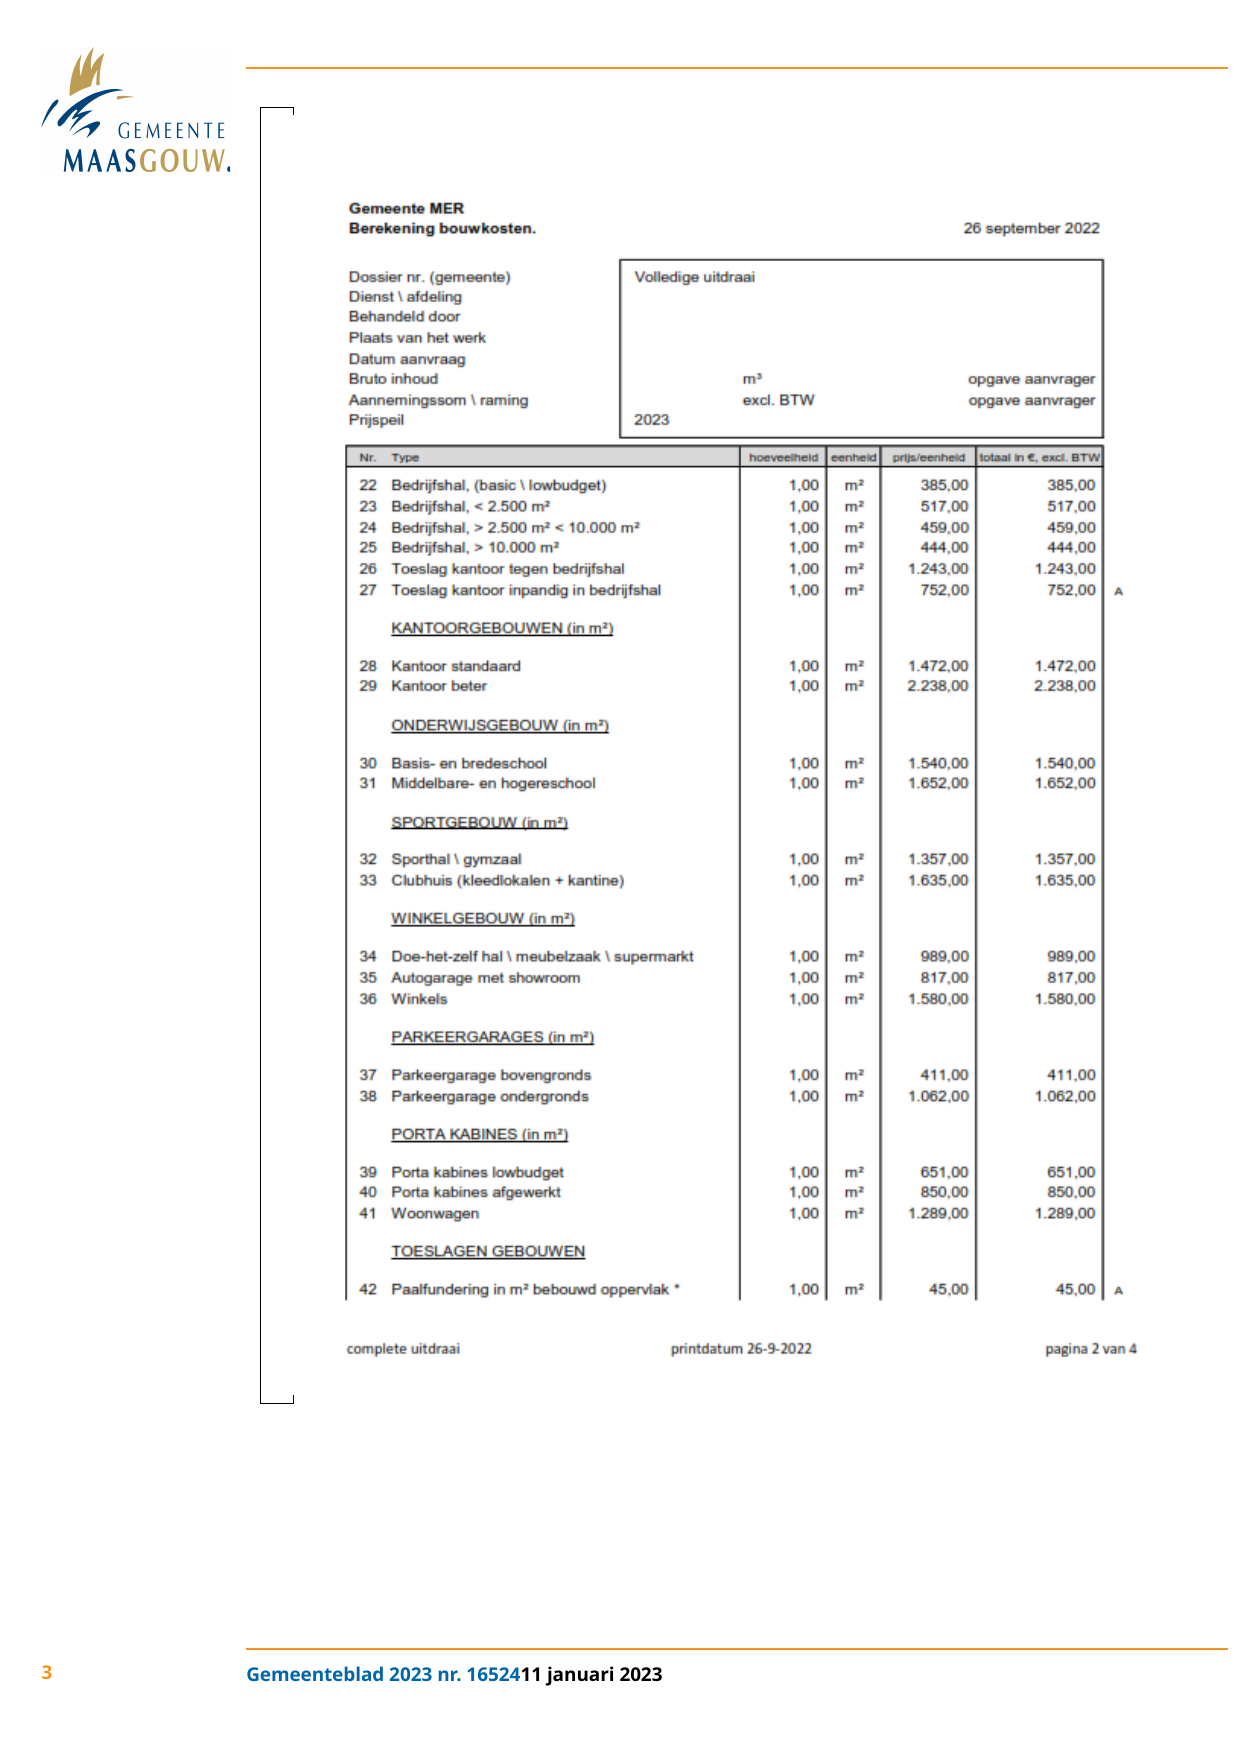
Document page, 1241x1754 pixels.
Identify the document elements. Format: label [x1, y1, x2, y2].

picture [268, 115, 1173, 1395]
picture [41, 47, 231, 172]
